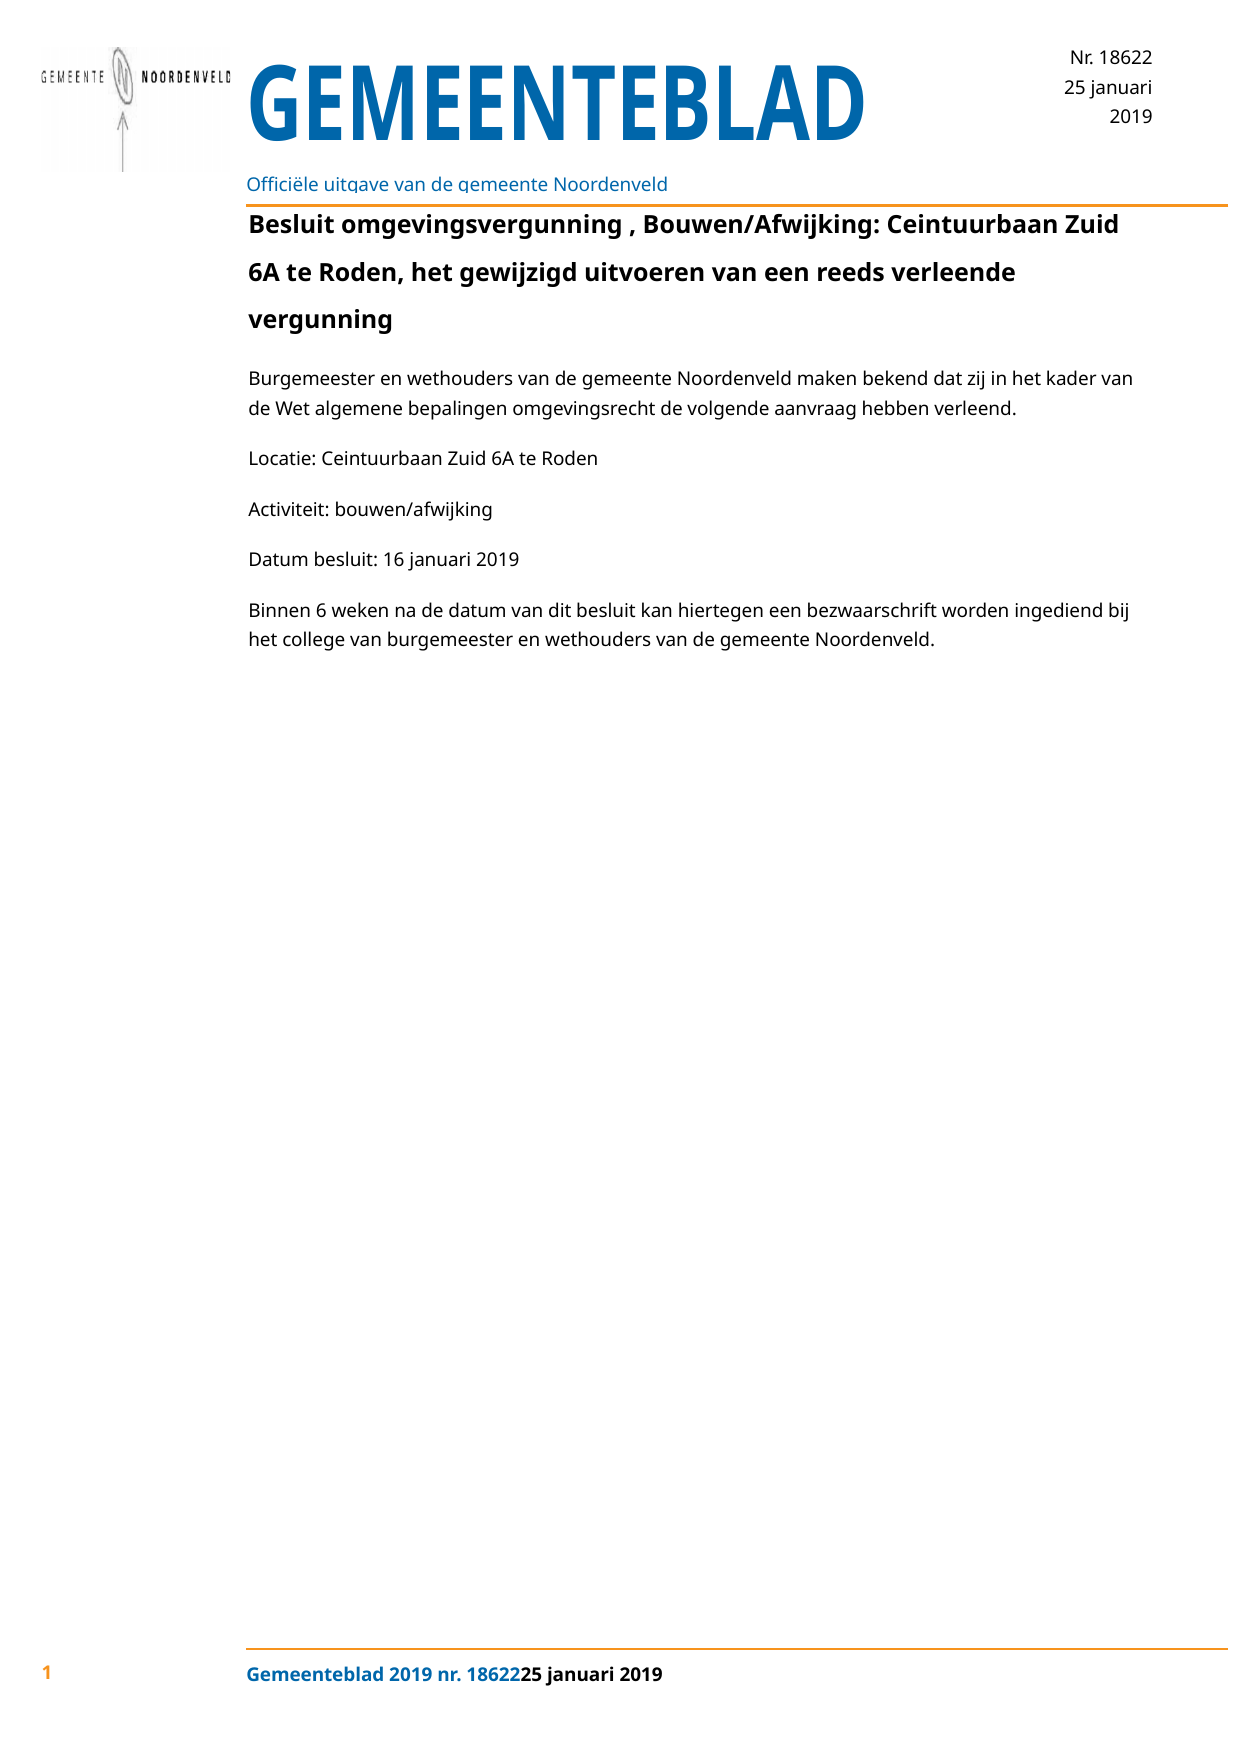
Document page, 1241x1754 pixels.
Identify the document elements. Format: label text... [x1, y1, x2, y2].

text Besluit omgevingsvergunning , Bouwen/Afwijking: Ceintuurbaan Zuid 6A te Roden, het gewijzigd uitvoeren van een reeds verleende vergunning [248, 207, 1152, 336]
text Datum besluit: 16 januari 2019 [248, 546, 1152, 572]
text Burgemeester en wethouders van de gemeente Noordenveld maken bekend dat zij in het kader van de Wet algemene bepalingen omgevingsrecht de volgende aanvraag hebben verleend. [248, 366, 1152, 421]
text Locatie: Ceintuurbaan Zuid 6A te Roden [248, 446, 1152, 471]
picture [41, 47, 231, 172]
text Activiteit: bouwen/afwijking [248, 496, 1152, 522]
text Binnen 6 weken na de datum van dit besluit kan hiertegen een bezwaarschrift worden ingediend bij het college van burgemeester en wethouders van de gemeente Noordenveld. [248, 597, 1152, 652]
